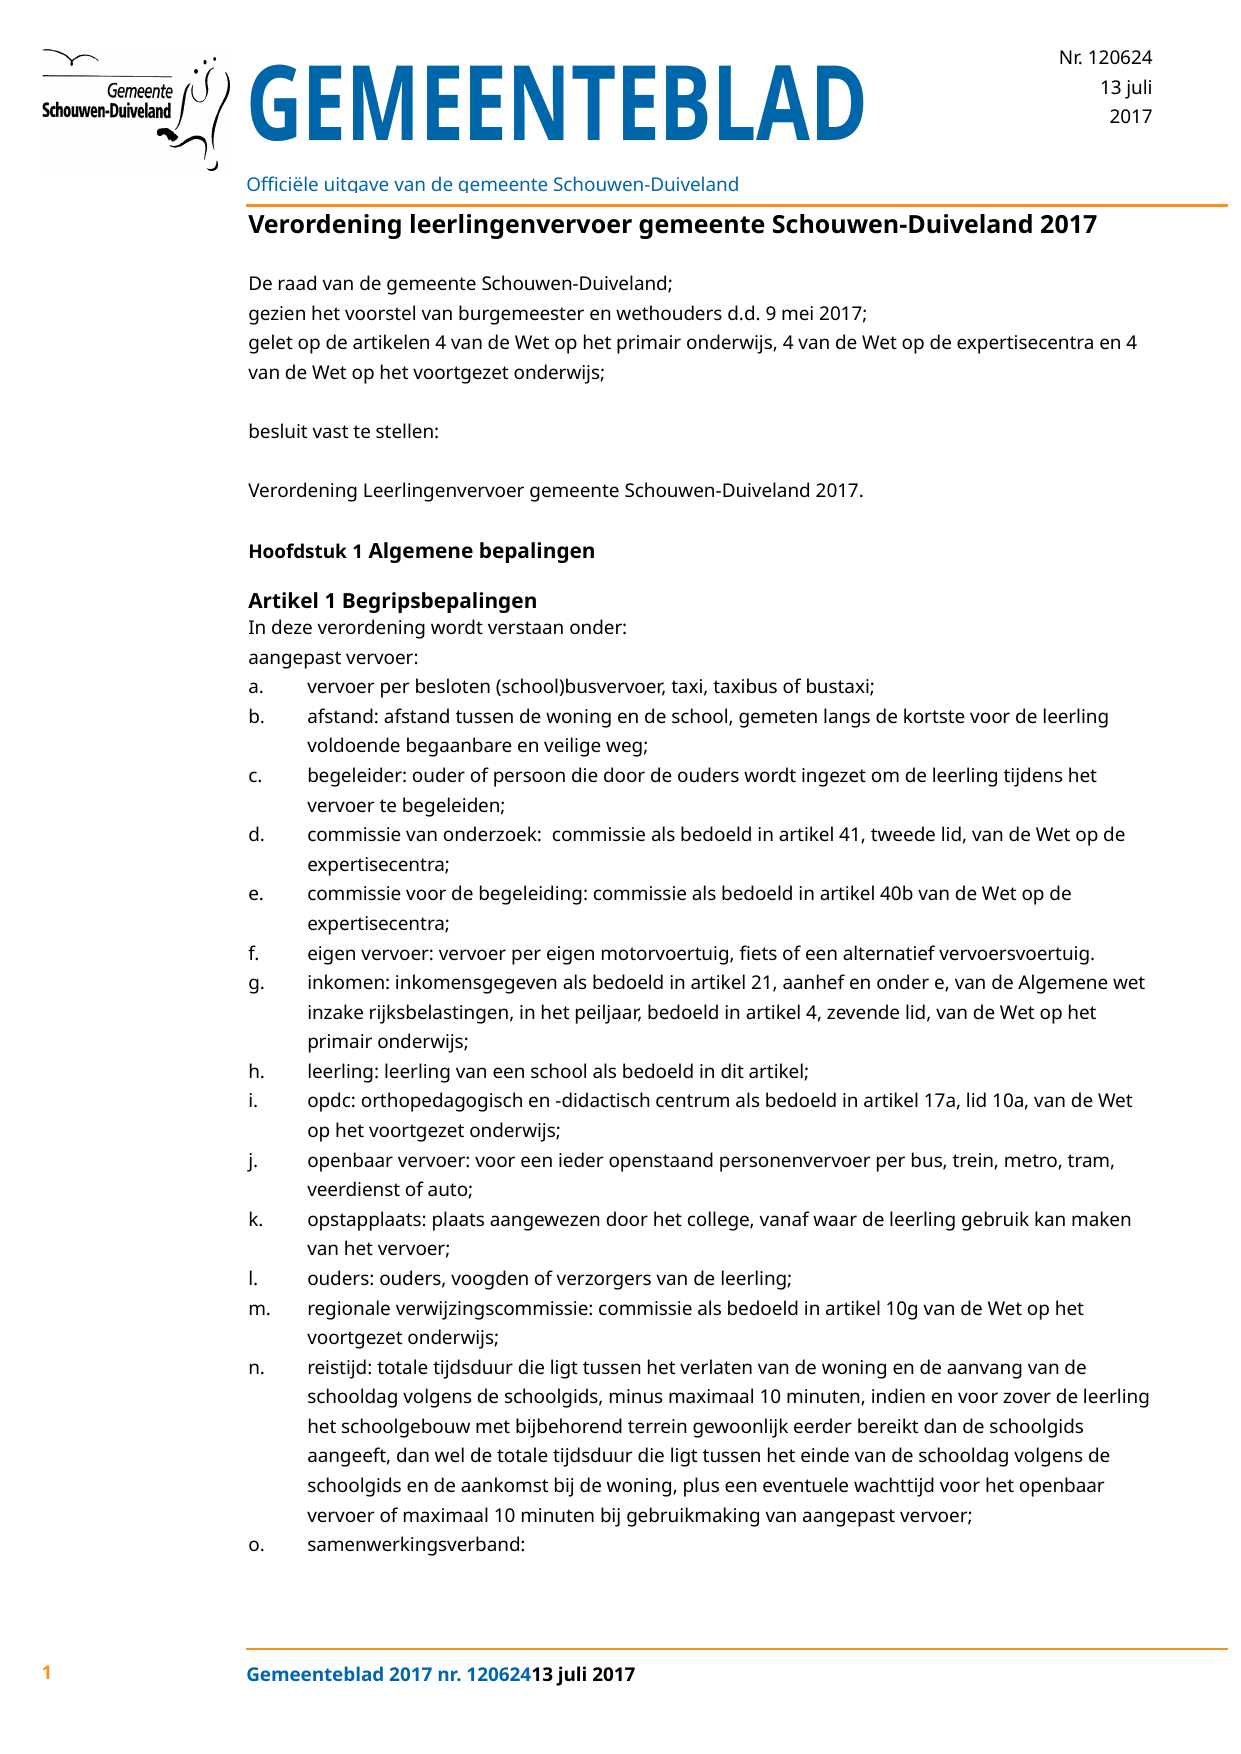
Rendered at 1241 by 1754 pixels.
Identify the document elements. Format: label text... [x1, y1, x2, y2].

list ouders: ouders, voogden of verzorgers van de leerling; [248, 1265, 1152, 1291]
list commissie van onderzoek: commissie als bedoeld in artikel 41, tweede lid, van de Wet op de expertisecentra; [248, 821, 1152, 877]
text aangepast vervoer: [248, 644, 1152, 669]
text Artikel 1 Begripsbepalingen [248, 586, 1152, 614]
text Verordening leerlingenvervoer gemeente Schouwen-Duiveland 2017 [248, 207, 1152, 241]
list openbaar vervoer: voor een ieder openstaand personenvervoer per bus, trein, metro, tram, veerdienst of auto; [248, 1147, 1152, 1202]
list afstand: afstand tussen de woning en de school, gemeten langs de kortste voor de leerling voldoende begaanbare en veilige weg; [248, 703, 1152, 758]
list opstapplaats: plaats aangewezen door het college, vanaf waar de leerling gebruik kan maken van het vervoer; [248, 1206, 1152, 1261]
list inkomen: inkomensgegeven als bedoeld in artikel 21, aanhef en onder e, van de Algemene wet inzake rijksbelastingen, in het peiljaar, bedoeld in artikel 4, zevende lid, van de Wet op het primair onderwijs; [248, 969, 1152, 1054]
text In deze verordening wordt verstaan onder: [248, 614, 1152, 640]
text De raad van de gemeente Schouwen-Duiveland; [248, 270, 1152, 296]
list vervoer per besloten (school)busvervoer, taxi, taxibus of bustaxi; [248, 673, 1152, 699]
list opdc: orthopedagogisch en -didactisch centrum als bedoeld in artikel 17a, lid 10a, van de Wet op het voortgezet onderwijs; [248, 1088, 1152, 1143]
list commissie voor de begeleiding: commissie als bedoeld in artikel 40b van de Wet op de expertisecentra; [248, 881, 1152, 936]
text gezien het voorstel van burgemeester en wethouders d.d. 9 mei 2017; [248, 300, 1152, 326]
list leerling: leerling van een school als bedoeld in dit artikel; [248, 1058, 1152, 1084]
list eigen vervoer: vervoer per eigen motorvoertuig, fiets of een alternatief vervoersvoertuig. [248, 940, 1152, 965]
text Hoofdstuk 1 Algemene bepalingen [248, 537, 1152, 565]
list samenwerkingsverband: [248, 1531, 1152, 1557]
list reistijd: totale tijdsduur die ligt tussen het verlaten van de woning en de aanvang van de schooldag volgens de schoolgids, minus maximaal 10 minuten, indien en voor zover de leerling het schoolgebouw met bijbehorend terrein gewoonlijk eerder bereikt dan de schoolgids aangeeft, dan wel de totale tijdsduur die ligt tussen het einde van de schooldag volgens de schoolgids en de aankomst bij de woning, plus een eventuele wachttijd voor het openbaar vervoer of maximaal 10 minuten bij gebruikmaking van aangepast vervoer; [248, 1354, 1152, 1527]
picture [41, 47, 231, 172]
list begeleider: ouder of persoon die door de ouders wordt ingezet om de leerling tijdens het vervoer te begeleiden; [248, 762, 1152, 817]
text gelet op de artikelen 4 van de Wet op het primair onderwijs, 4 van de Wet op de expertisecentra en 4 van de Wet op het voortgezet onderwijs; [248, 329, 1152, 385]
text besluit vast te stellen: [248, 418, 1152, 444]
list regionale verwijzingscommissie: commissie als bedoeld in artikel 10g van de Wet op het voortgezet onderwijs; [248, 1295, 1152, 1350]
text Verordening Leerlingenvervoer gemeente Schouwen-Duiveland 2017. [248, 477, 1152, 503]
